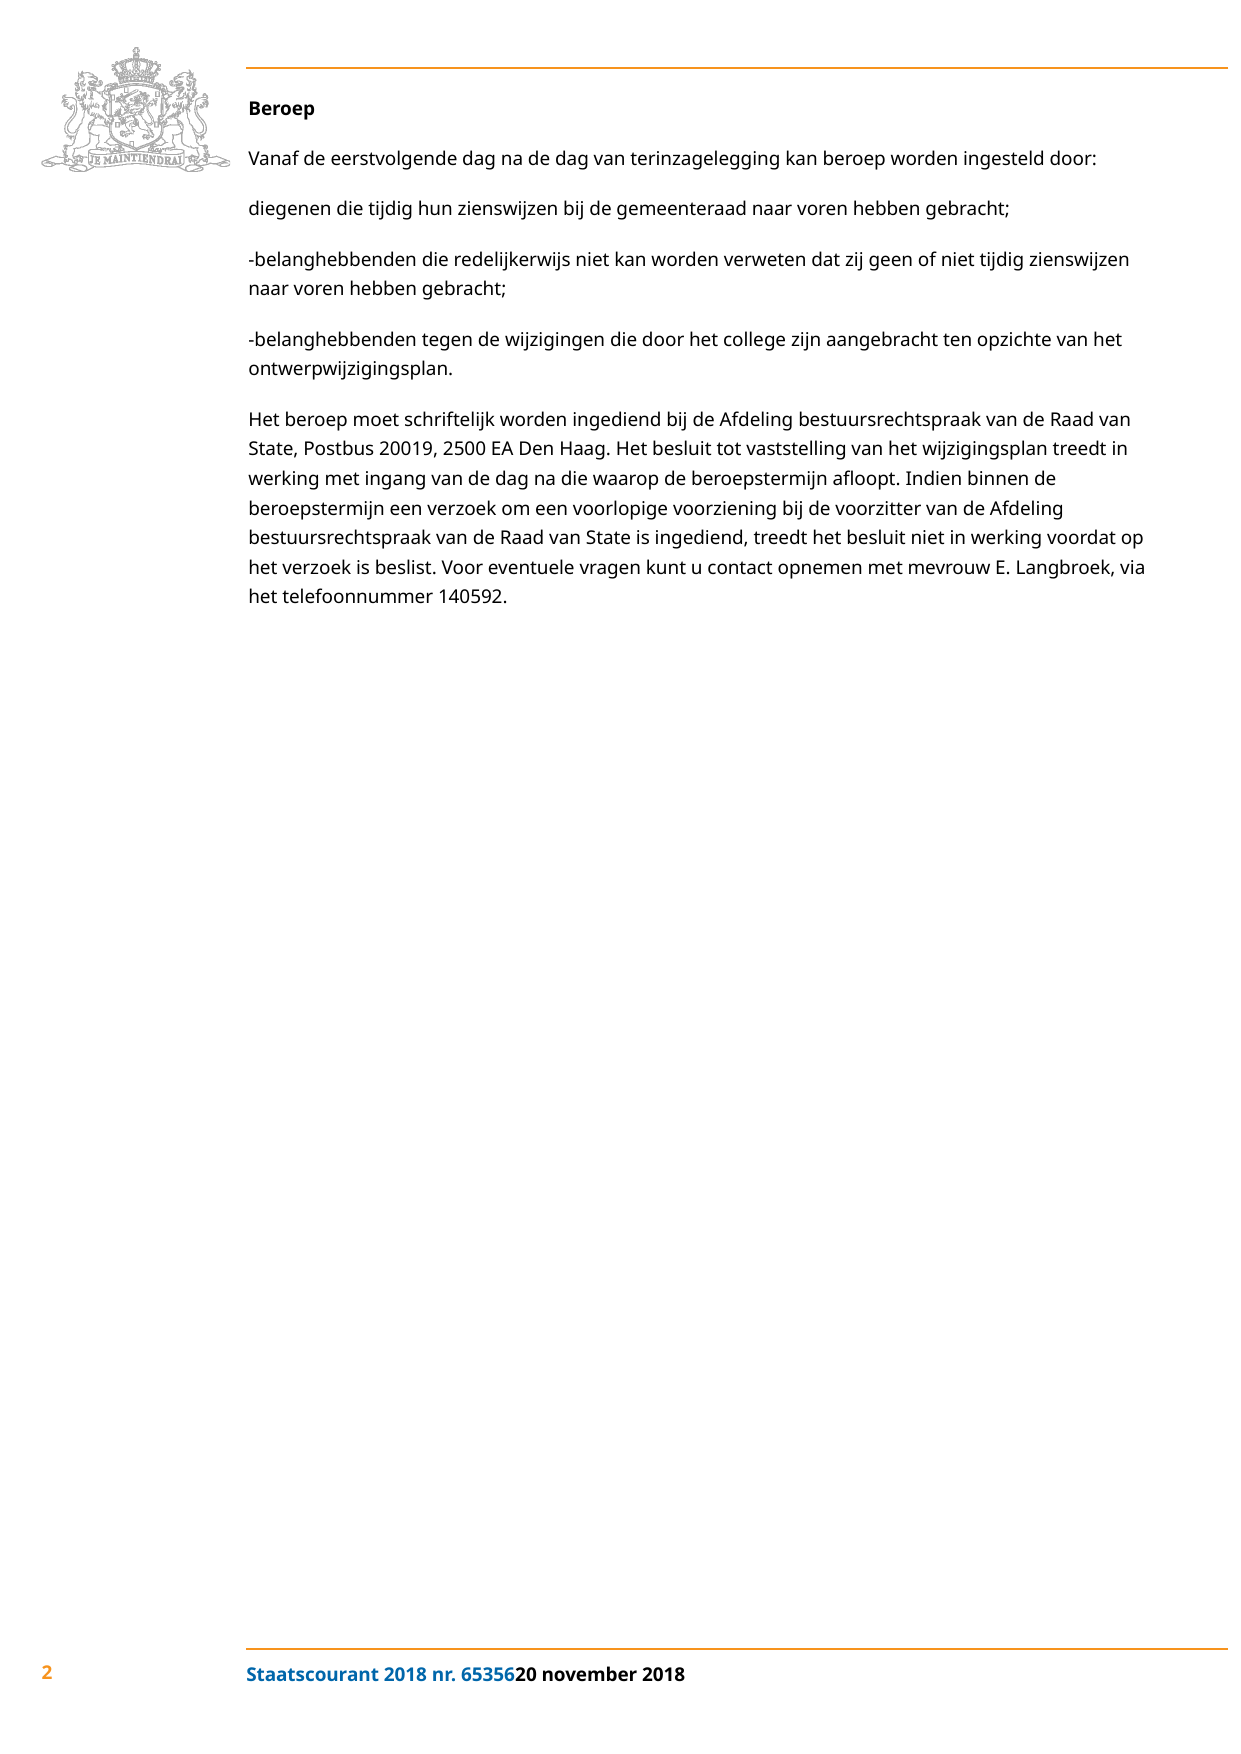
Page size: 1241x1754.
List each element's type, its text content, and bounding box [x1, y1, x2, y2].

text Vanaf de eerstvolgende dag na de dag van terinzagelegging kan beroep worden ingesteld door: [248, 145, 1152, 171]
picture [41, 47, 231, 172]
text -belanghebbenden tegen de wijzigingen die door het college zijn aangebracht ten opzichte van het ontwerpwijzigingsplan. [248, 326, 1152, 381]
text diegenen die tijdig hun zienswijzen bij de gemeenteraad naar voren hebben gebracht; [248, 196, 1152, 221]
text Beroep [248, 95, 1152, 121]
text Het beroep moet schriftelijk worden ingediend bij de Afdeling bestuursrechtspraak van de Raad van State, Postbus 20019, 2500 EA Den Haag. Het besluit tot vaststelling van het wijzigingsplan treedt in werking met ingang van de dag na die waarop de beroepstermijn afloopt. Indien binnen de beroepstermijn een verzoek om een voorlopige voorziening bij de voorzitter van de Afdeling bestuursrechtspraak van de Raad van State is ingediend, treedt het besluit niet in werking voordat op het verzoek is beslist. Voor eventuele vragen kunt u contact opnemen met mevrouw E. Langbroek, via het telefoonnummer 140592. [248, 406, 1152, 609]
text -belanghebbenden die redelijkerwijs niet kan worden verweten dat zij geen of niet tijdig zienswijzen naar voren hebben gebracht; [248, 246, 1152, 301]
